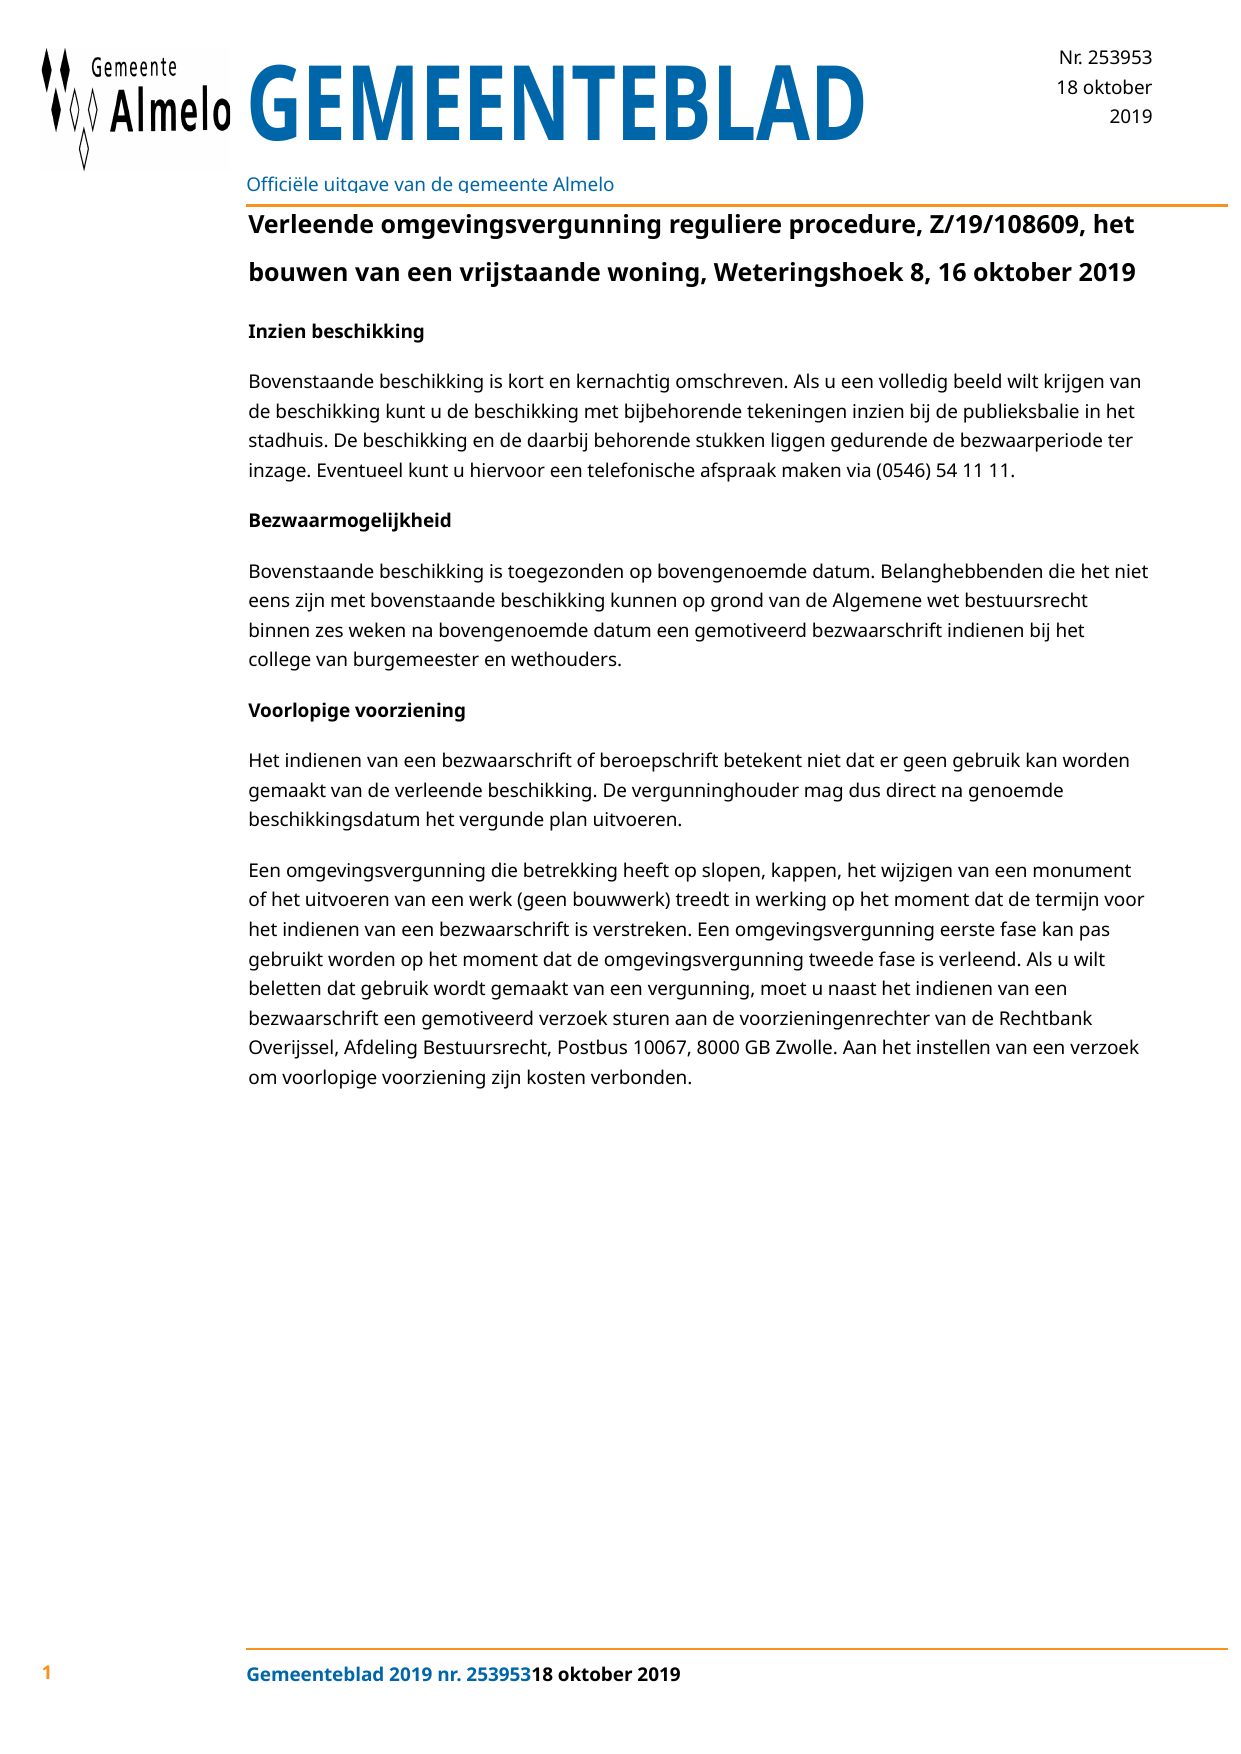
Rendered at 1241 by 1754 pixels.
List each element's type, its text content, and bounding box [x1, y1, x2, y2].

text Bovenstaande beschikking is toegezonden op bovengenoemde datum. Belanghebbenden die het niet eens zijn met bovenstaande beschikking kunnen op grond van de Algemene wet bestuursrecht binnen zes weken na bovengenoemde datum een gemotiveerd bezwaarschrift indienen bij het college van burgemeester en wethouders. [248, 558, 1152, 672]
picture [41, 47, 231, 172]
text Het indienen van een bezwaarschrift of beroepschrift betekent niet dat er geen gebruik kan worden gemaakt van de verleende beschikking. De vergunninghouder mag dus direct na genoemde beschikkingsdatum het vergunde plan uitvoeren. [248, 747, 1152, 832]
text Bovenstaande beschikking is kort en kernachtig omschreven. Als u een volledig beeld wilt krijgen van de beschikking kunt u de beschikking met bijbehorende tekeningen inzien bij de publieksbalie in het stadhuis. De beschikking en de daarbij behorende stukken liggen gedurende de bezwaarperiode ter inzage. Eventueel kunt u hiervoor een telefonische afspraak maken via (0546) 54 11 11. [248, 368, 1152, 483]
text Voorlopige voorziening [248, 697, 1152, 723]
text Een omgevingsvergunning die betrekking heeft op slopen, kappen, het wijzigen van een monument of het uitvoeren van een werk (geen bouwwerk) treedt in werking op het moment dat de termijn voor het indienen van een bezwaarschrift is verstreken. Een omgevingsvergunning eerste fase kan pas gebruikt worden op het moment dat de omgevingsvergunning tweede fase is verleend. Als u wilt beletten dat gebruik wordt gemaakt van een vergunning, moet u naast het indienen van een bezwaarschrift een gemotiveerd verzoek sturen aan de voorzieningenrechter van de Rechtbank Overijssel, Afdeling Bestuursrecht, Postbus 10067, 8000 GB Zwolle. Aan het instellen van een verzoek om voorlopige voorziening zijn kosten verbonden. [248, 857, 1152, 1090]
text Inzien beschikking [248, 318, 1152, 344]
text Verleende omgevingsvergunning reguliere procedure, Z/19/108609, het bouwen van een vrijstaande woning, Weteringshoek 8, 16 oktober 2019 [248, 207, 1152, 288]
text Bezwaarmogelijkheid [248, 507, 1152, 533]
